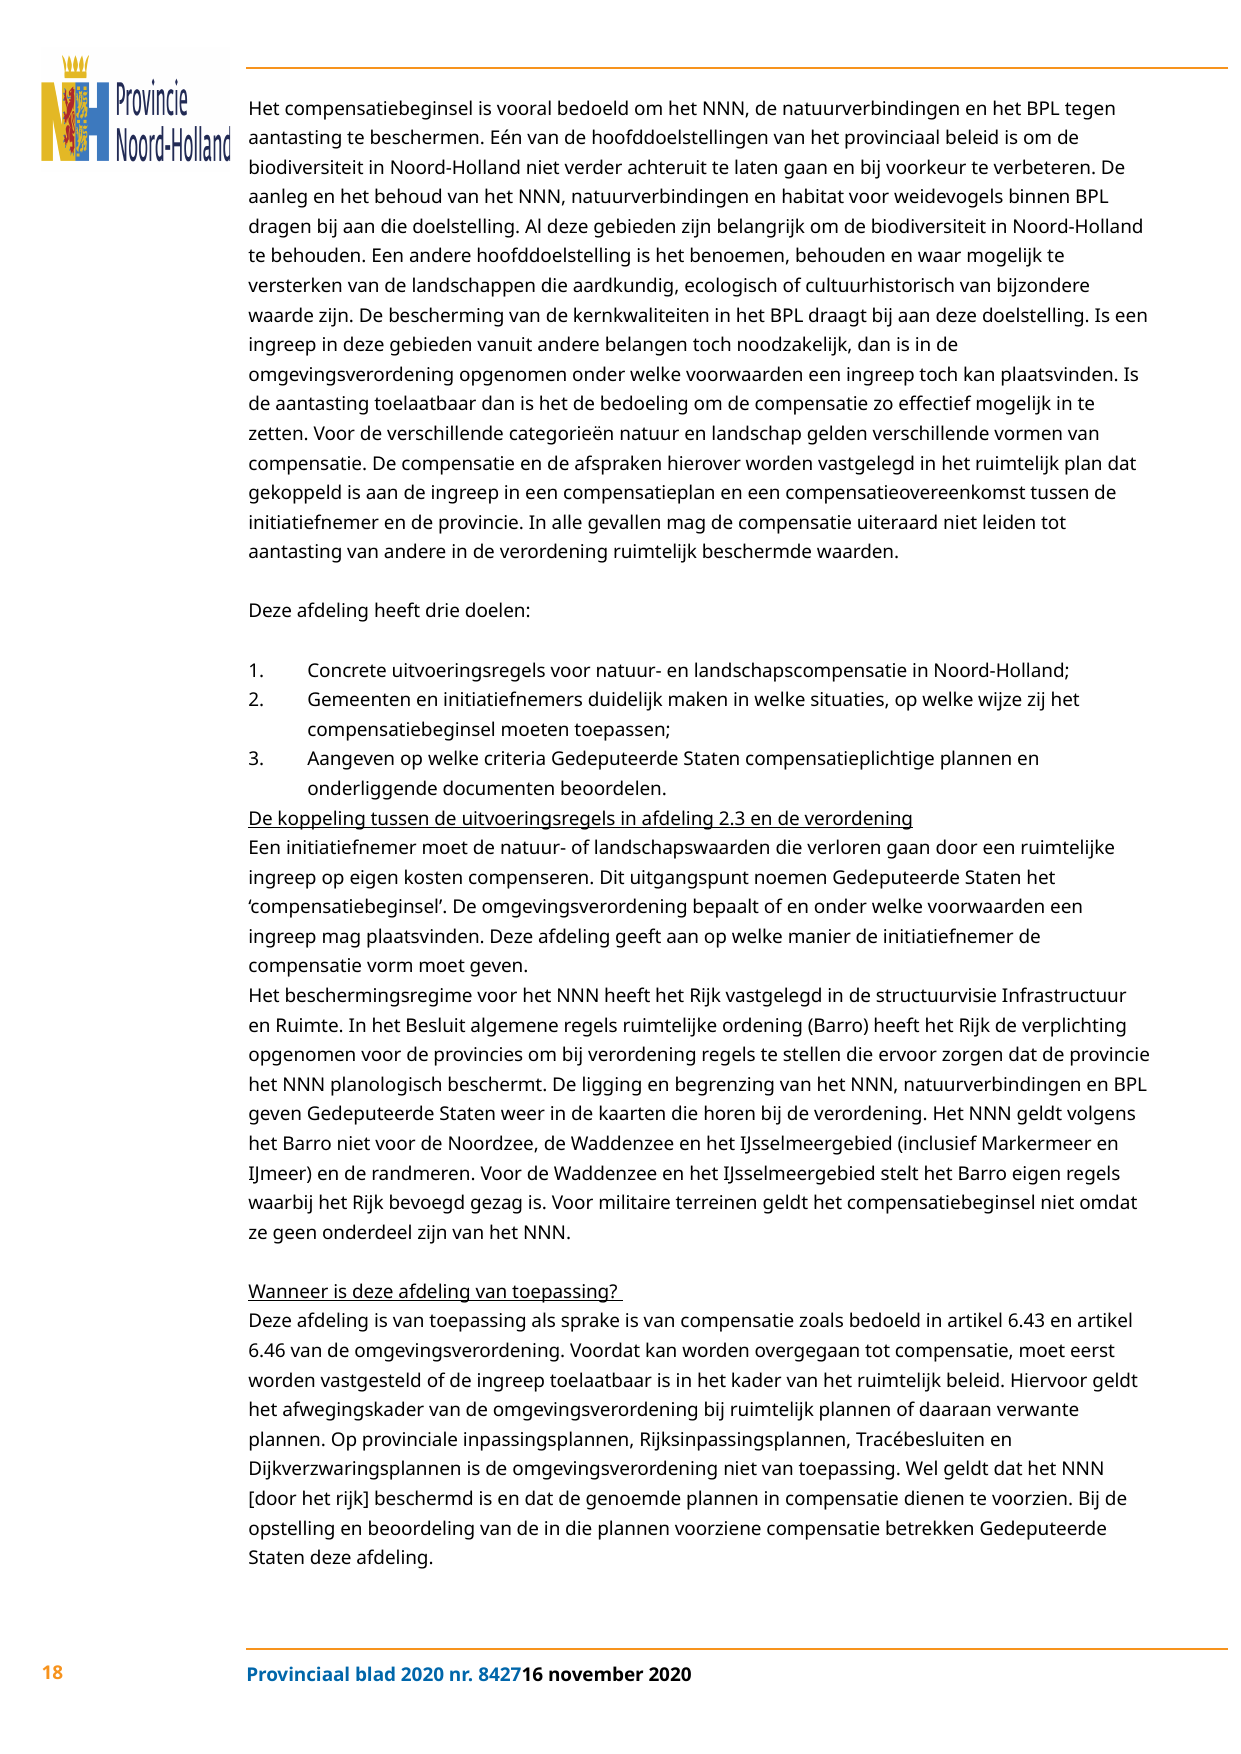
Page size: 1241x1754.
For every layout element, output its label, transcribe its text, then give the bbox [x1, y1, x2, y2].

text Wanneer is deze afdeling van toepassing? [248, 1278, 1152, 1304]
list Gemeenten en initiatiefnemers duidelijk maken in welke situaties, op welke wijze zij het compensatiebeginsel moeten toepassen; [248, 686, 1152, 742]
text Het beschermingsregime voor het NNN heeft het Rijk vastgelegd in de structuurvisie Infrastructuur en Ruimte. In het Besluit algemene regels ruimtelijke ordening (Barro) heeft het Rijk de verplichting opgenomen voor de provincies om bij verordening regels te stellen die ervoor zorgen dat de provincie het NNN planologisch beschermt. De ligging en begrenzing van het NNN, natuurverbindingen en BPL geven Gedeputeerde Staten weer in de kaarten die horen bij de verordening. Het NNN geldt volgens het Barro niet voor de Noordzee, de Waddenzee en het IJsselmeergebied (inclusief Markermeer en IJmeer) en de randmeren. Voor de Waddenzee en het IJsselmeergebied stelt het Barro eigen regels waarbij het Rijk bevoegd gezag is. Voor militaire terreinen geldt het compensatiebeginsel niet omdat ze geen onderdeel zijn van het NNN. [248, 982, 1152, 1245]
list Aangeven op welke criteria Gedeputeerde Staten compensatieplichtige plannen en onderliggende documenten beoordelen. [248, 746, 1152, 801]
text De koppeling tussen de uitvoeringsregels in afdeling 2.3 en de verordening [248, 805, 1152, 831]
picture [41, 47, 231, 172]
text Deze afdeling heeft drie doelen: [248, 598, 1152, 623]
text Deze afdeling is van toepassing als sprake is van compensatie zoals bedoeld in artikel 6.43 en artikel 6.46 van de omgevingsverordening. Voordat kan worden overgegaan tot compensatie, moet eerst worden vastgesteld of de ingreep toelaatbaar is in het kader van het ruimtelijk beleid. Hiervoor geldt het afwegingskader van de omgevingsverordening bij ruimtelijk plannen of daaraan verwante plannen. Op provinciale inpassingsplannen, Rijksinpassingsplannen, Tracébesluiten en Dijkverzwaringsplannen is de omgevingsverordening niet van toepassing. Wel geldt dat het NNN [door het rijk] beschermd is en dat de genoemde plannen in compensatie dienen te voorzien. Bij de opstelling en beoordeling van de in die plannen voorziene compensatie betrekken Gedeputeerde Staten deze afdeling. [248, 1308, 1152, 1570]
text Een initiatiefnemer moet de natuur- of landschapswaarden die verloren gaan door een ruimtelijke ingreep op eigen kosten compenseren. Dit uitgangspunt noemen Gedeputeerde Staten het ‘compensatiebeginsel’. De omgevingsverordening bepaalt of en onder welke voorwaarden een ingreep mag plaatsvinden. Deze afdeling geeft aan op welke manier de initiatiefnemer de compensatie vorm moet geven. [248, 834, 1152, 978]
text Het compensatiebeginsel is vooral bedoeld om het NNN, de natuurverbindingen en het BPL tegen aantasting te beschermen. Eén van de hoofddoelstellingen van het provinciaal beleid is om de biodiversiteit in Noord-Holland niet verder achteruit te laten gaan en bij voorkeur te verbeteren. De aanleg en het behoud van het NNN, natuurverbindingen en habitat voor weidevogels binnen BPL dragen bij aan die doelstelling. Al deze gebieden zijn belangrijk om de biodiversiteit in Noord-Holland te behouden. Een andere hoofddoelstelling is het benoemen, behouden en waar mogelijk te versterken van de landschappen die aardkundig, ecologisch of cultuurhistorisch van bijzondere waarde zijn. De bescherming van de kernkwaliteiten in het BPL draagt bij aan deze doelstelling. Is een ingreep in deze gebieden vanuit andere belangen toch noodzakelijk, dan is in de omgevingsverordening opgenomen onder welke voorwaarden een ingreep toch kan plaatsvinden. Is de aantasting toelaatbaar dan is het de bedoeling om de compensatie zo effectief mogelijk in te zetten. Voor de verschillende categorieën natuur en landschap gelden verschillende vormen van compensatie. De compensatie en de afspraken hierover worden vastgelegd in het ruimtelijk plan dat gekoppeld is aan de ingreep in een compensatieplan en een compensatieovereenkomst tussen de initiatiefnemer en de provincie. In alle gevallen mag de compensatie uiteraard niet leiden tot aantasting van andere in de verordening ruimtelijk beschermde waarden. [248, 95, 1152, 564]
list Concrete uitvoeringsregels voor natuur- en landschapscompensatie in Noord-Holland; [248, 657, 1152, 683]
